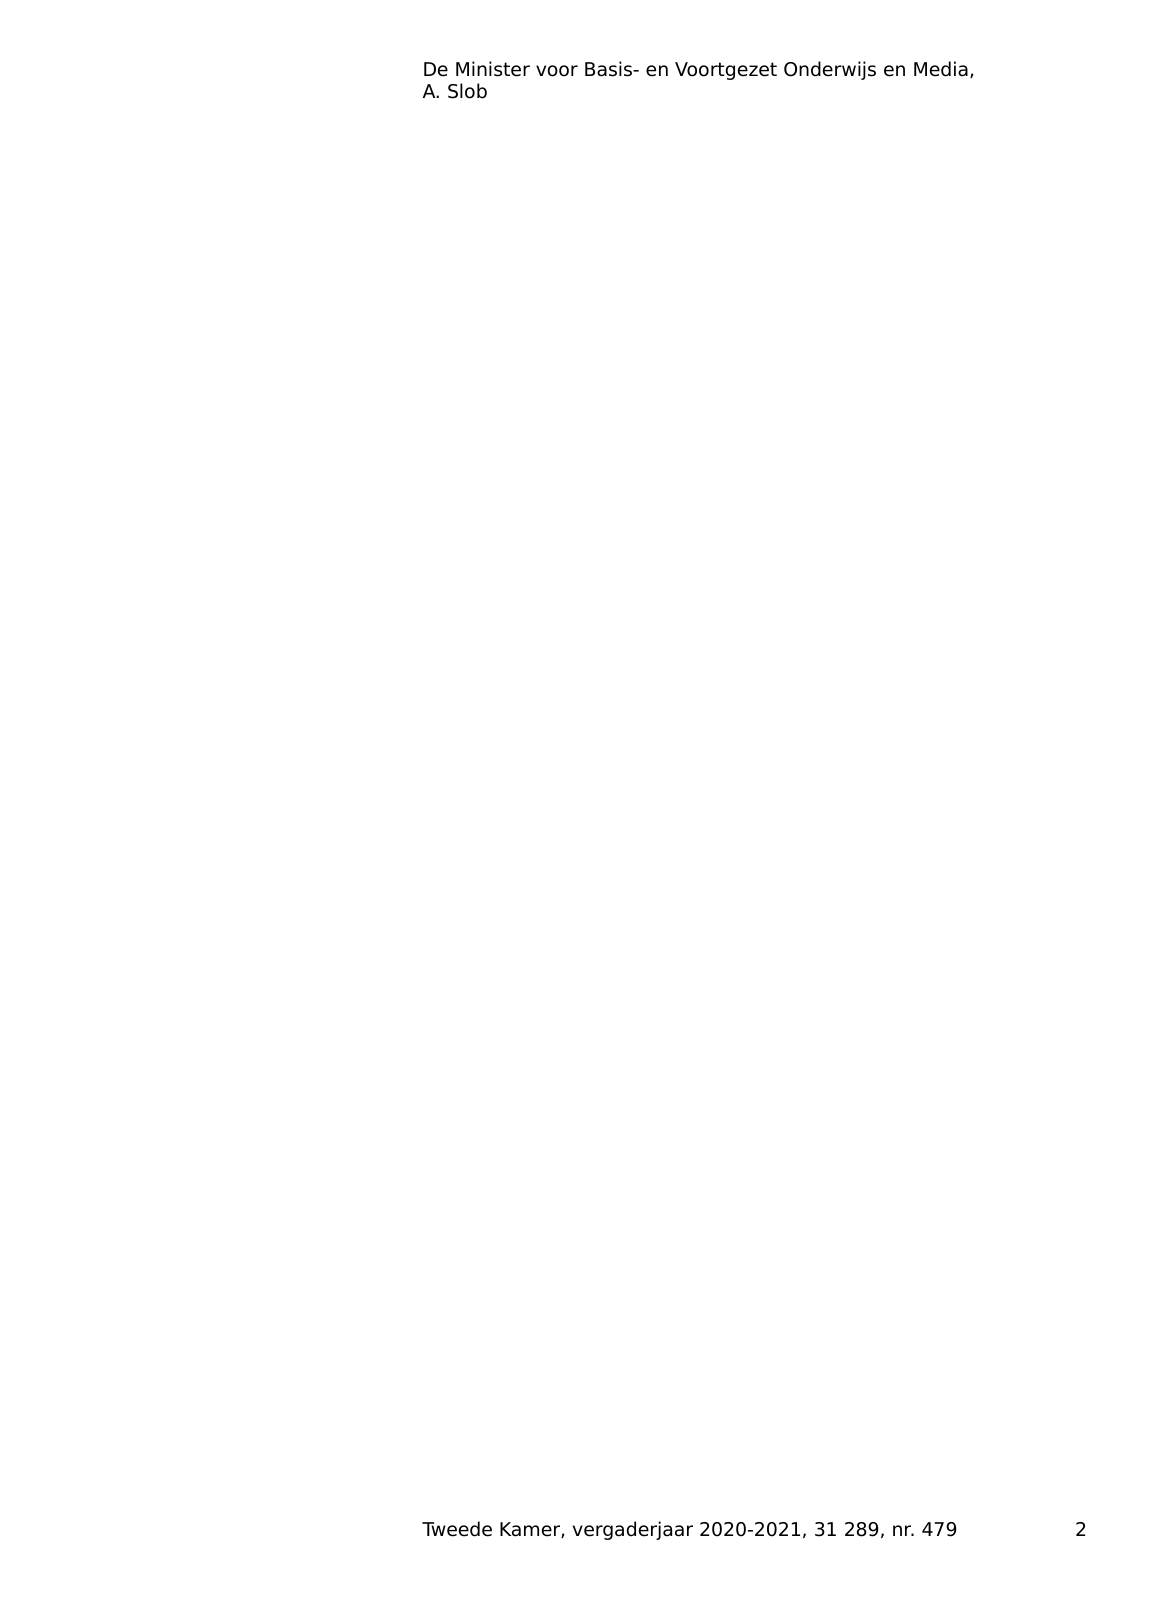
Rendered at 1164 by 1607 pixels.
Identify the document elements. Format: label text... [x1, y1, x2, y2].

text De Minister voor Basis- en Voortgezet Onderwijs en Media, A. Slob [422, 59, 1087, 103]
